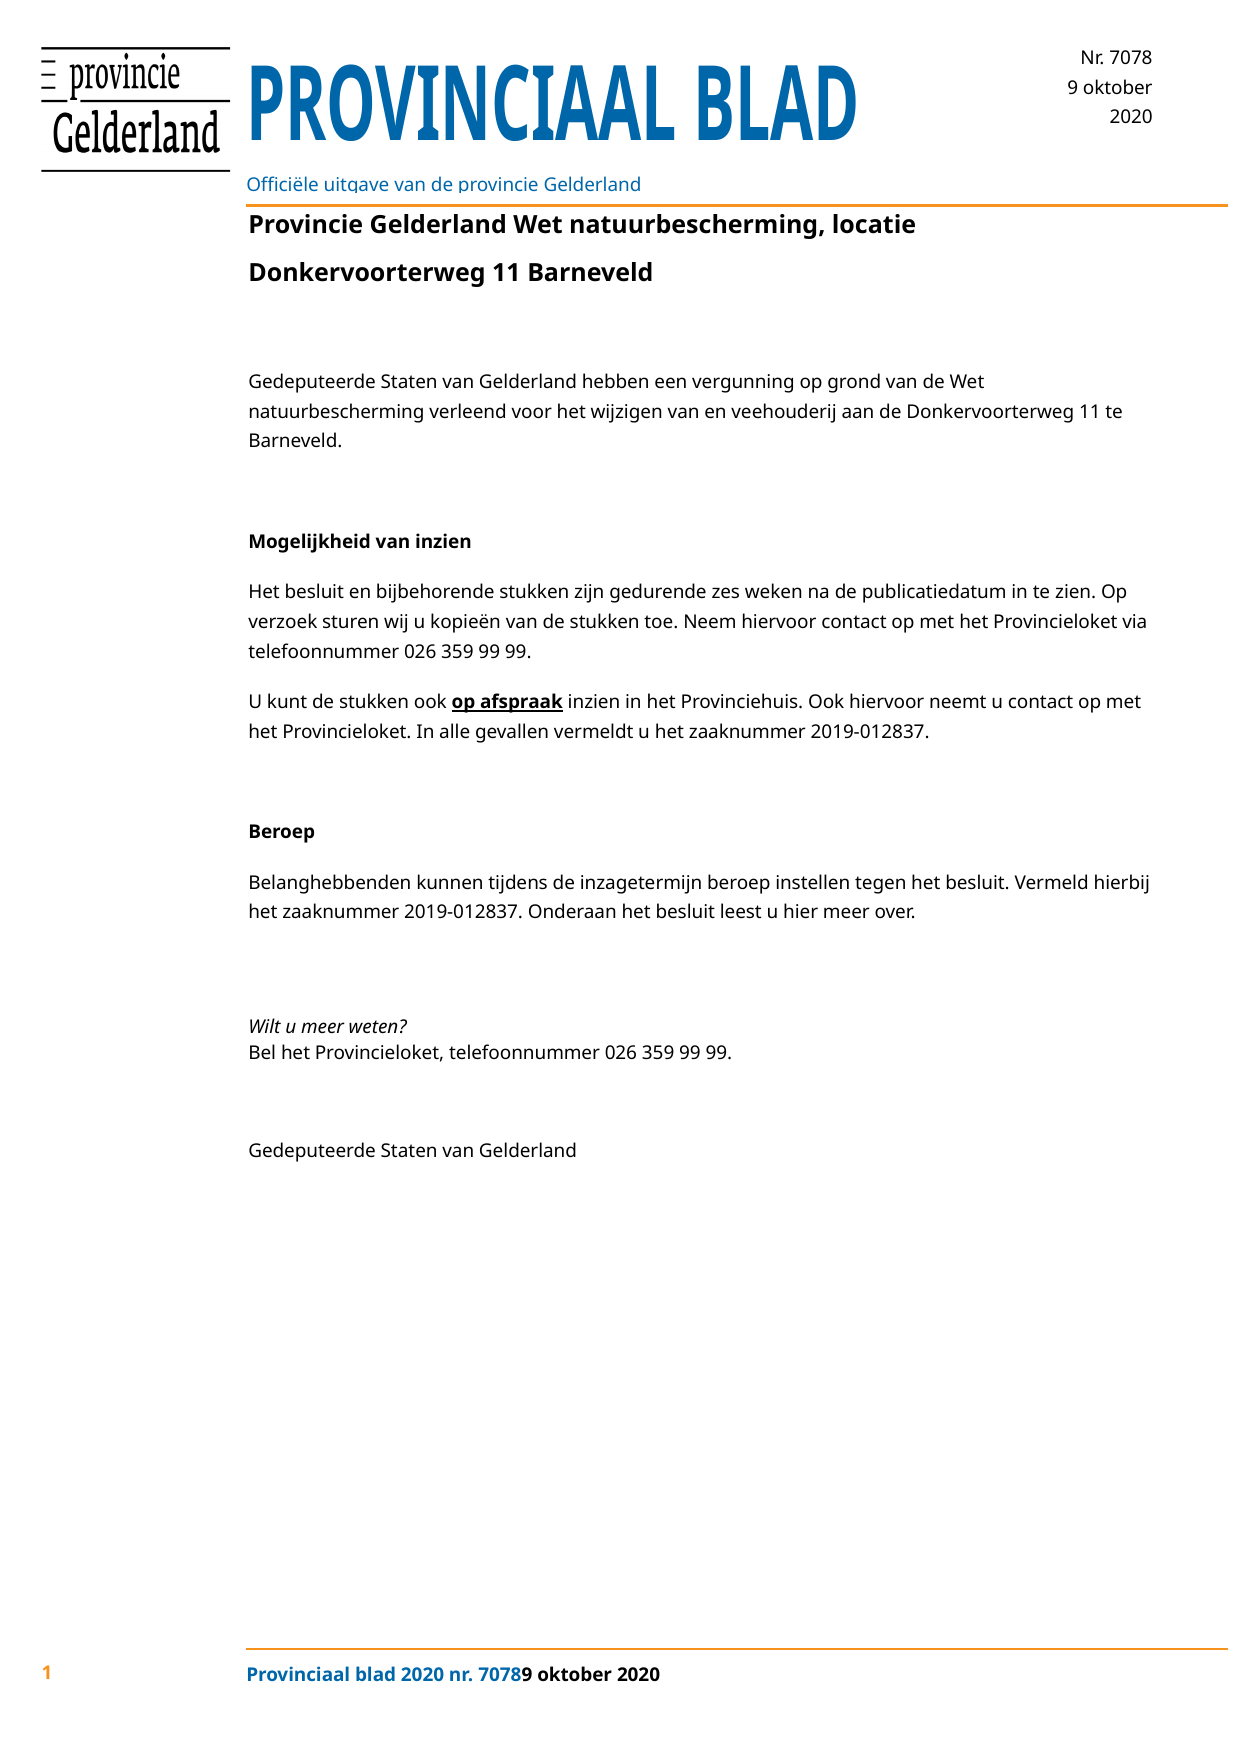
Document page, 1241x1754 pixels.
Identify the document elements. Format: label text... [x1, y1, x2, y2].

text Provincie Gelderland Wet natuurbescherming, locatie Donkervoorterweg 11 Barneveld [248, 207, 1152, 288]
text Gedeputeerde Staten van Gelderland [248, 1137, 1152, 1163]
picture [41, 47, 231, 172]
text Het besluit en bijbehorende stukken zijn gedurende zes weken na de publicatiedatum in te zien. Op verzoek sturen wij u kopieën van de stukken toe. Neem hiervoor contact op met het Provincieloket via telefoonnummer 026 359 99 99. [248, 579, 1152, 664]
text Wilt u meer weten? [248, 1013, 1152, 1039]
text Mogelijkheid van inzien [248, 528, 1152, 554]
text Gedeputeerde Staten van Gelderland hebben een vergunning op grond van de Wet natuurbescherming verleend voor het wijzigen van en veehouderij aan de Donkervoorterweg 11 te Barneveld. [248, 368, 1152, 453]
text Beroep [248, 819, 1152, 844]
text U kunt de stukken ook op afspraak inzien in het Provinciehuis. Ook hiervoor neemt u contact op met het Provincieloket. In alle gevallen vermeldt u het zaaknummer 2019-012837. [248, 688, 1152, 744]
text Belanghebbenden kunnen tijdens de inzagetermijn beroep instellen tegen het besluit. Vermeld hierbij het zaaknummer 2019-012837. Onderaan het besluit leest u hier meer over. [248, 869, 1152, 924]
text Bel het Provincieloket, telefoonnummer 026 359 99 99. [248, 1039, 1152, 1064]
